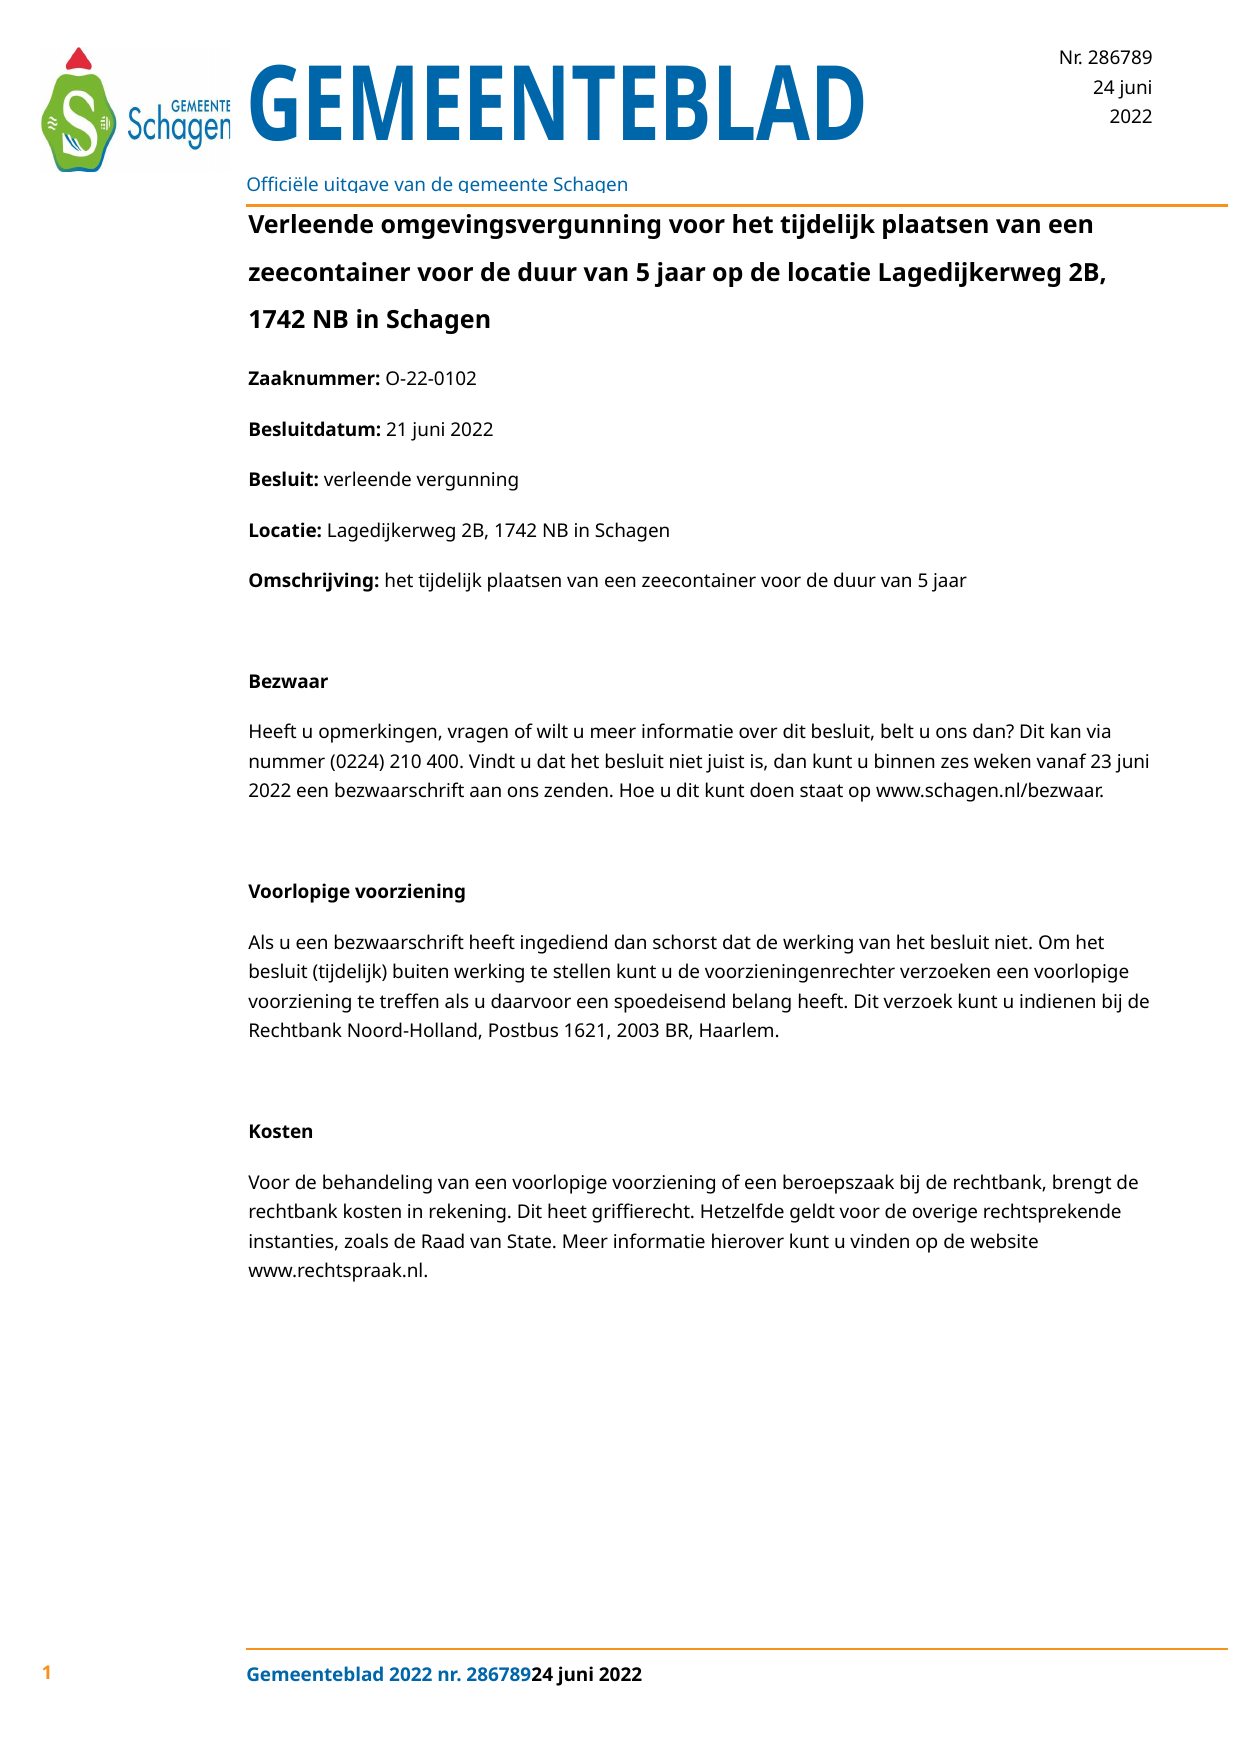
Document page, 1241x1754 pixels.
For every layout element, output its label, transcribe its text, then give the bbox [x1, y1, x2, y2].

text Locatie: Lagedijkerweg 2B, 1742 NB in Schagen [248, 517, 1152, 542]
picture [41, 47, 231, 172]
text Heeft u opmerkingen, vragen of wilt u meer informatie over dit besluit, belt u ons dan? Dit kan via nummer (0224) 210 400. Vindt u dat het besluit niet juist is, dan kunt u binnen zes weken vanaf 23 juni 2022 een bezwaarschrift aan ons zenden. Hoe u dit kunt doen staat op www.schagen.nl/bezwaar. [248, 718, 1152, 803]
text Voor de behandeling van een voorlopige voorziening of een beroepszaak bij de rechtbank, brengt de rechtbank kosten in rekening. Dit heet griffierecht. Hetzelfde geldt voor de overige rechtsprekende instanties, zoals de Raad van State. Meer informatie hierover kunt u vinden op de website www.rechtspraak.nl. [248, 1169, 1152, 1283]
text Zaaknummer: O-22-0102 [248, 366, 1152, 391]
text Bezwaar [248, 668, 1152, 694]
text Als u een bezwaarschrift heeft ingediend dan schorst dat de werking van het besluit niet. Om het besluit (tijdelijk) buiten werking te stellen kunt u de voorzieningenrechter verzoeken een voorlopige voorziening te treffen als u daarvoor een spoedeisend belang heeft. Dit verzoek kunt u indienen bij de Rechtbank Noord-Holland, Postbus 1621, 2003 BR, Haarlem. [248, 929, 1152, 1043]
text Besluitdatum: 21 juni 2022 [248, 416, 1152, 442]
text Omschrijving: het tijdelijk plaatsen van een zeecontainer voor de duur van 5 jaar [248, 567, 1152, 593]
text Verleende omgevingsvergunning voor het tijdelijk plaatsen van een zeecontainer voor de duur van 5 jaar op de locatie Lagedijkerweg 2B, 1742 NB in Schagen [248, 207, 1152, 336]
text Kosten [248, 1118, 1152, 1144]
text Besluit: verleende vergunning [248, 466, 1152, 492]
text Voorlopige voorziening [248, 878, 1152, 904]
